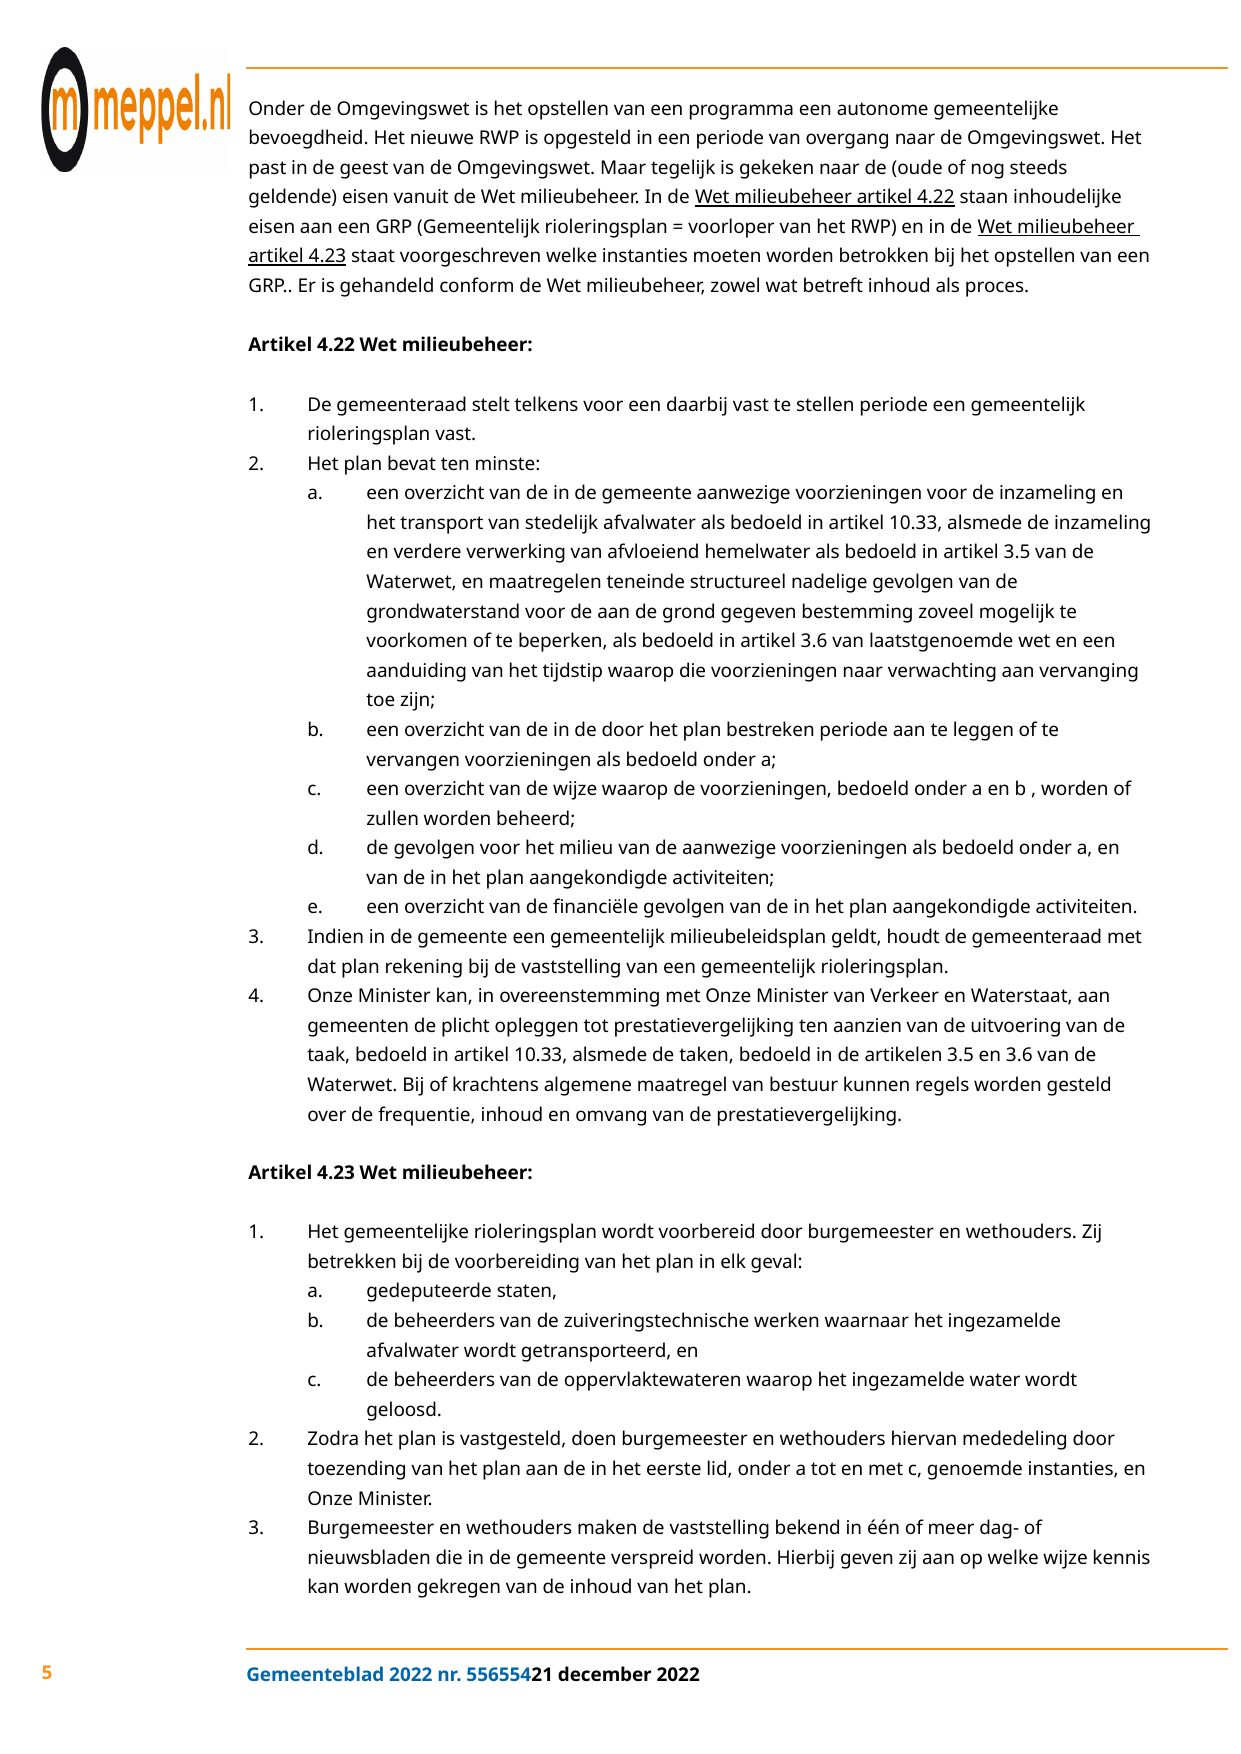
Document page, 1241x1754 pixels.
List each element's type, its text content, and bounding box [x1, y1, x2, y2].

table_header Artikel 4.22 Wet milieubeheer: De gemeenteraad stelt telkens voor een daarbij vast te stellen periode een gemeentelijk rioleringsplan vast. Het plan bevat ten minste: een overzicht van de in de gemeente aanwezige voorzieningen voor de inzameling en het transport van stedelijk afvalwater als bedoeld in artikel 10.33, alsmede de inzameling en verdere verwerking van afvloeiend hemelwater als bedoeld in artikel 3.5 van de Waterwet, en maatregelen teneinde structureel nadelige gevolgen van de grondwaterstand voor de aan de grond gegeven bestemming zoveel mogelijk te voorkomen of te beperken, als bedoeld in artikel 3.6 van laatstgenoemde wet en een aanduiding van het tijdstip waarop die voorzieningen naar verwachting aan vervanging toe zijn; een overzicht van de in de door het plan bestreken periode aan te leggen of te vervangen voorzieningen als bedoeld onder a; een overzicht van de wijze waarop de voorzieningen, bedoeld onder a en b , worden of zullen worden beheerd; de gevolgen voor het milieu van de aanwezige voorzieningen als bedoeld onder a, en van de in het plan aangekondigde activiteiten; een overzicht van de financiële gevolgen van de in het plan aangekondigde activiteiten. Indien in de gemeente een gemeentelijk milieubeleidsplan geldt, houdt de gemeenteraad met dat plan rekening bij de vaststelling van een gemeentelijk rioleringsplan. Onze Minister kan, in overeenstemming met Onze Minister van Verkeer en Waterstaat, aan gemeenten de plicht opleggen tot prestatievergelijking ten aanzien van de uitvoering van de taak, bedoeld in artikel 10.33, alsmede de taken, bedoeld in de artikelen 3.5 en 3.6 van de Waterwet. Bij of krachtens algemene maatregel van bestuur kunnen regels worden gesteld over de frequentie, inhoud en omvang van de prestatievergelijking. [248, 332, 1152, 1126]
text Onder de Omgevingswet is het opstellen van een programma een autonome gemeentelijke bevoegdheid. Het nieuwe RWP is opgesteld in een periode van overgang naar de Omgevingswet. Het past in de geest van de Omgevingswet. Maar tegelijk is gekeken naar de (oude of nog steeds geldende) eisen vanuit de Wet milieubeheer. In de Wet milieubeheer artikel 4.22 staan inhoudelijke eisen aan een GRP (Gemeentelijk rioleringsplan = voorloper van het RWP) en in de Wet milieubeheer artikel 4.23 staat voorgeschreven welke instanties moeten worden betrokken bij het opstellen van een GRP.. Er is gehandeld conform de Wet milieubeheer, zowel wat betreft inhoud als proces. [248, 95, 1152, 298]
table_header Artikel 4.23 Wet milieubeheer: Het gemeentelijke rioleringsplan wordt voorbereid door burgemeester en wethouders. Zij betrekken bij de voorbereiding van het plan in elk geval: gedeputeerde staten, de beheerders van de zuiveringstechnische werken waarnaar het ingezamelde afvalwater wordt getransporteerd, en de beheerders van de oppervlaktewateren waarop het ingezamelde water wordt geloosd. Zodra het plan is vastgesteld, doen burgemeester en wethouders hiervan mededeling door toezending van het plan aan de in het eerste lid, onder a tot en met c, genoemde instanties, en Onze Minister. Burgemeester en wethouders maken de vaststelling bekend in één of meer dag- of nieuwsbladen die in de gemeente verspreid worden. Hierbij geven zij aan op welke wijze kennis kan worden gekregen van de inhoud van het plan. [248, 1159, 1152, 1599]
picture [41, 47, 231, 172]
